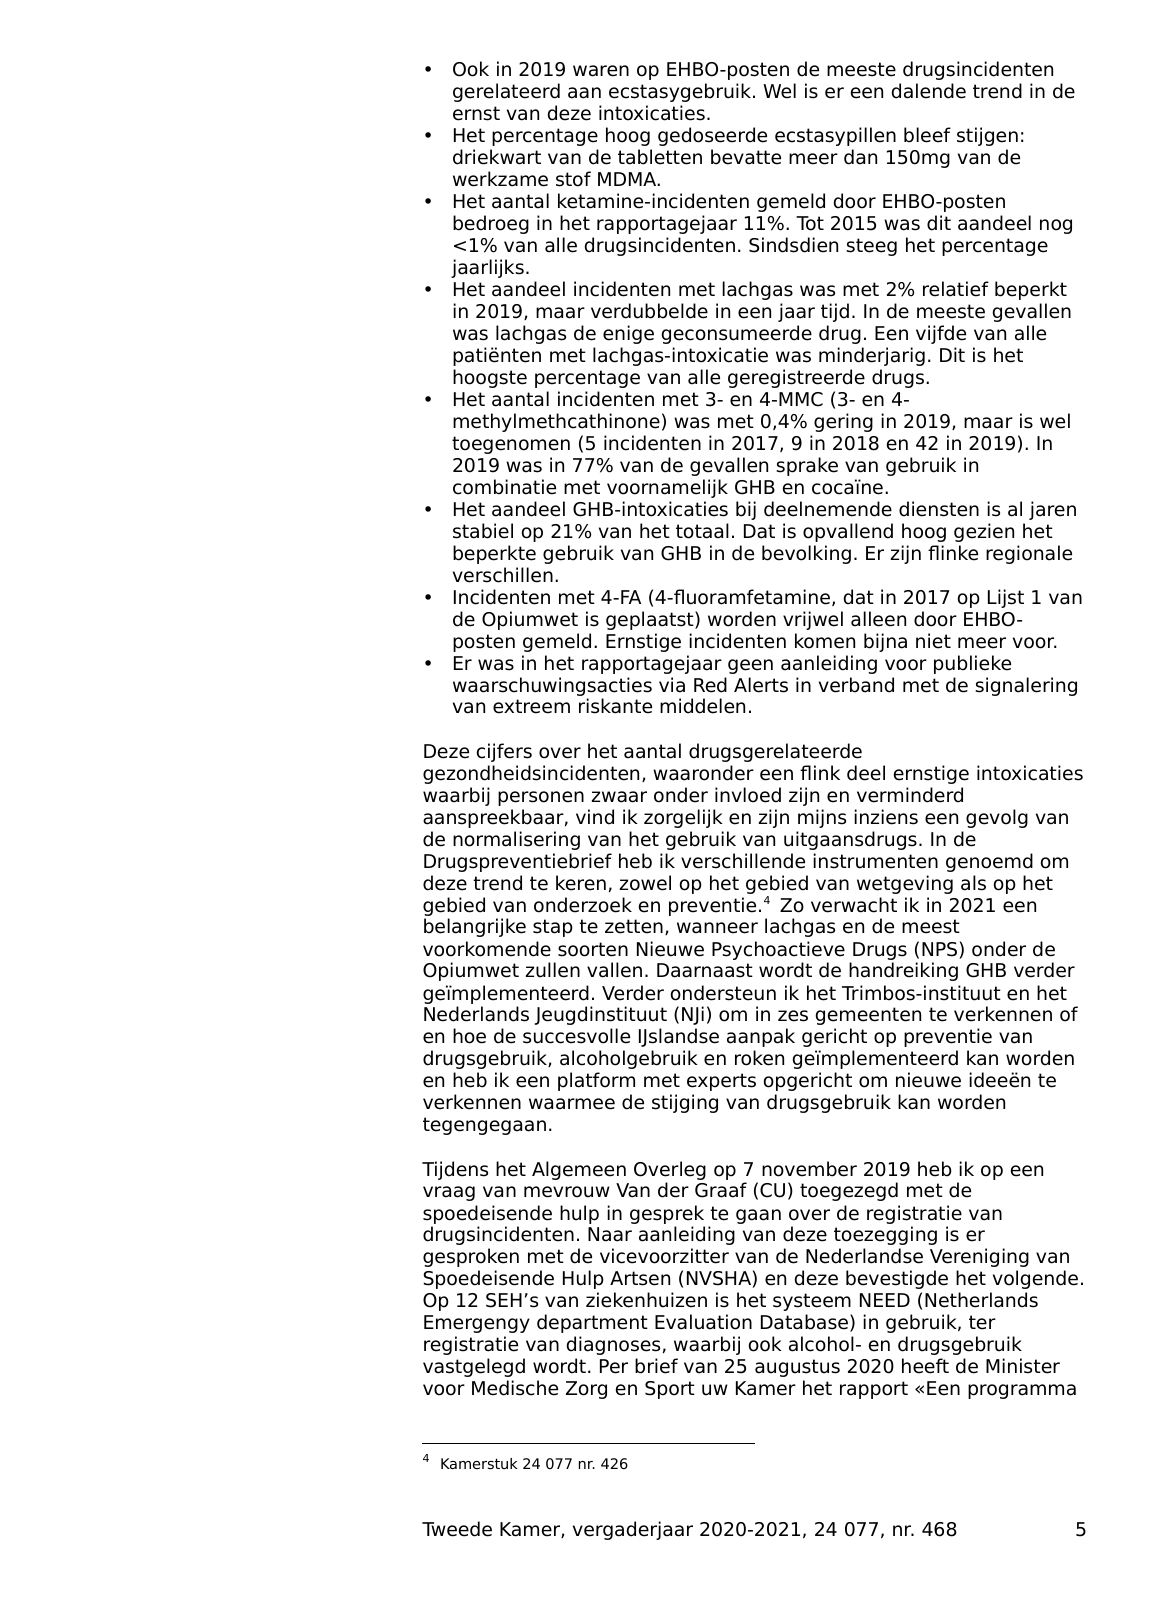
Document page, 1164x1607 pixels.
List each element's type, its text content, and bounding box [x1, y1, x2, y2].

text • Het aandeel incidenten met lachgas was met 2% relatief beperkt in 2019, maar verdubbelde in een jaar tijd. In de meeste gevallen was lachgas de enige geconsumeerde drug. Een vijfde van alle patiënten met lachgas-intoxicatie was minderjarig. Dit is het hoogste percentage van alle geregistreerde drugs. [422, 279, 1087, 389]
text Deze cijfers over het aantal drugsgerelateerde gezondheidsincidenten, waaronder een flink deel ernstige intoxicaties waarbij personen zwaar onder invloed zijn en verminderd aanspreekbaar, vind ik zorgelijk en zijn mijns inziens een gevolg van de normalisering van het gebruik van uitgaansdrugs. In de Drugspreventiebrief heb ik verschillende instrumenten genoemd om deze trend te keren, zowel op het gebied van wetgeving als op het gebied van onderzoek en preventie. Zo verwacht ik in 2021 een belangrijke stap te zetten, wanneer lachgas en de meest voorkomende soorten Nieuwe Psychoactieve Drugs (NPS) onder de Opiumwet zullen vallen. Daarnaast wordt de handreiking GHB verder geïmplementeerd. Verder ondersteun ik het Trimbos-instituut en het Nederlands Jeugdinstituut (NJi) om in zes gemeenten te verkennen of en hoe de succesvolle IJslandse aanpak gericht op preventie van drugsgebruik, alcoholgebruik en roken geïmplementeerd kan worden en heb ik een platform met experts opgericht om nieuwe ideeën te verkennen waarmee de stijging van drugsgebruik kan worden tegengegaan. [422, 741, 1087, 1136]
text • Incidenten met 4-FA (4-fluoramfetamine, dat in 2017 op Lijst 1 van de Opiumwet is geplaatst) worden vrijwel alleen door EHBO-posten gemeld. Ernstige incidenten komen bijna niet meer voor. [422, 587, 1087, 652]
text • Het aantal ketamine-incidenten gemeld door EHBO-posten bedroeg in het rapportagejaar 11%. Tot 2015 was dit aandeel nog <1% van alle drugsincidenten. Sindsdien steeg het percentage jaarlijks. [422, 191, 1087, 279]
text • Er was in het rapportagejaar geen aanleiding voor publieke waarschuwingsacties via Red Alerts in verband met de signalering van extreem riskante middelen. [422, 652, 1087, 718]
text • Het aandeel GHB-intoxicaties bij deelnemende diensten is al jaren stabiel op 21% van het totaal. Dat is opvallend hoog gezien het beperkte gebruik van GHB in de bevolking. Er zijn flinke regionale verschillen. [422, 499, 1087, 587]
text • Het aantal incidenten met 3- en 4-MMC (3- en 4-methylmethcathinone) was met 0,4% gering in 2019, maar is wel toegenomen (5 incidenten in 2017, 9 in 2018 en 42 in 2019). In 2019 was in 77% van de gevallen sprake van gebruik in combinatie met voornamelijk GHB en cocaïne. [422, 389, 1087, 499]
text • Ook in 2019 waren op EHBO-posten de meeste drugsincidenten gerelateerd aan ecstasygebruik. Wel is er een dalende trend in de ernst van deze intoxicaties. [422, 59, 1087, 125]
text • Het percentage hoog gedoseerde ecstasypillen bleef stijgen: driekwart van de tabletten bevatte meer dan 150mg van de werkzame stof MDMA. [422, 125, 1087, 191]
text Tijdens het Algemeen Overleg op 7 november 2019 heb ik op een vraag van mevrouw Van der Graaf (CU) toegezegd met de spoedeisende hulp in gesprek te gaan over de registratie van drugsincidenten. Naar aanleiding van deze toezegging is er gesproken met de vicevoorzitter van de Nederlandse Vereniging van Spoedeisende Hulp Artsen (NVSHA) en deze bevestigde het volgende. Op 12 SEH’s van ziekenhuizen is het systeem NEED (Netherlands Emergengy department Evaluation Database) in gebruik, ter registratie van diagnoses, waarbij ook alcohol- en drugsgebruik vastgelegd wordt. Per brief van 25 augustus 2020 heeft de Minister voor Medische Zorg en Sport uw Kamer het rapport «Een programma [422, 1158, 1087, 1400]
text Kamerstuk 24 077 nr. 426 [422, 1452, 1087, 1474]
